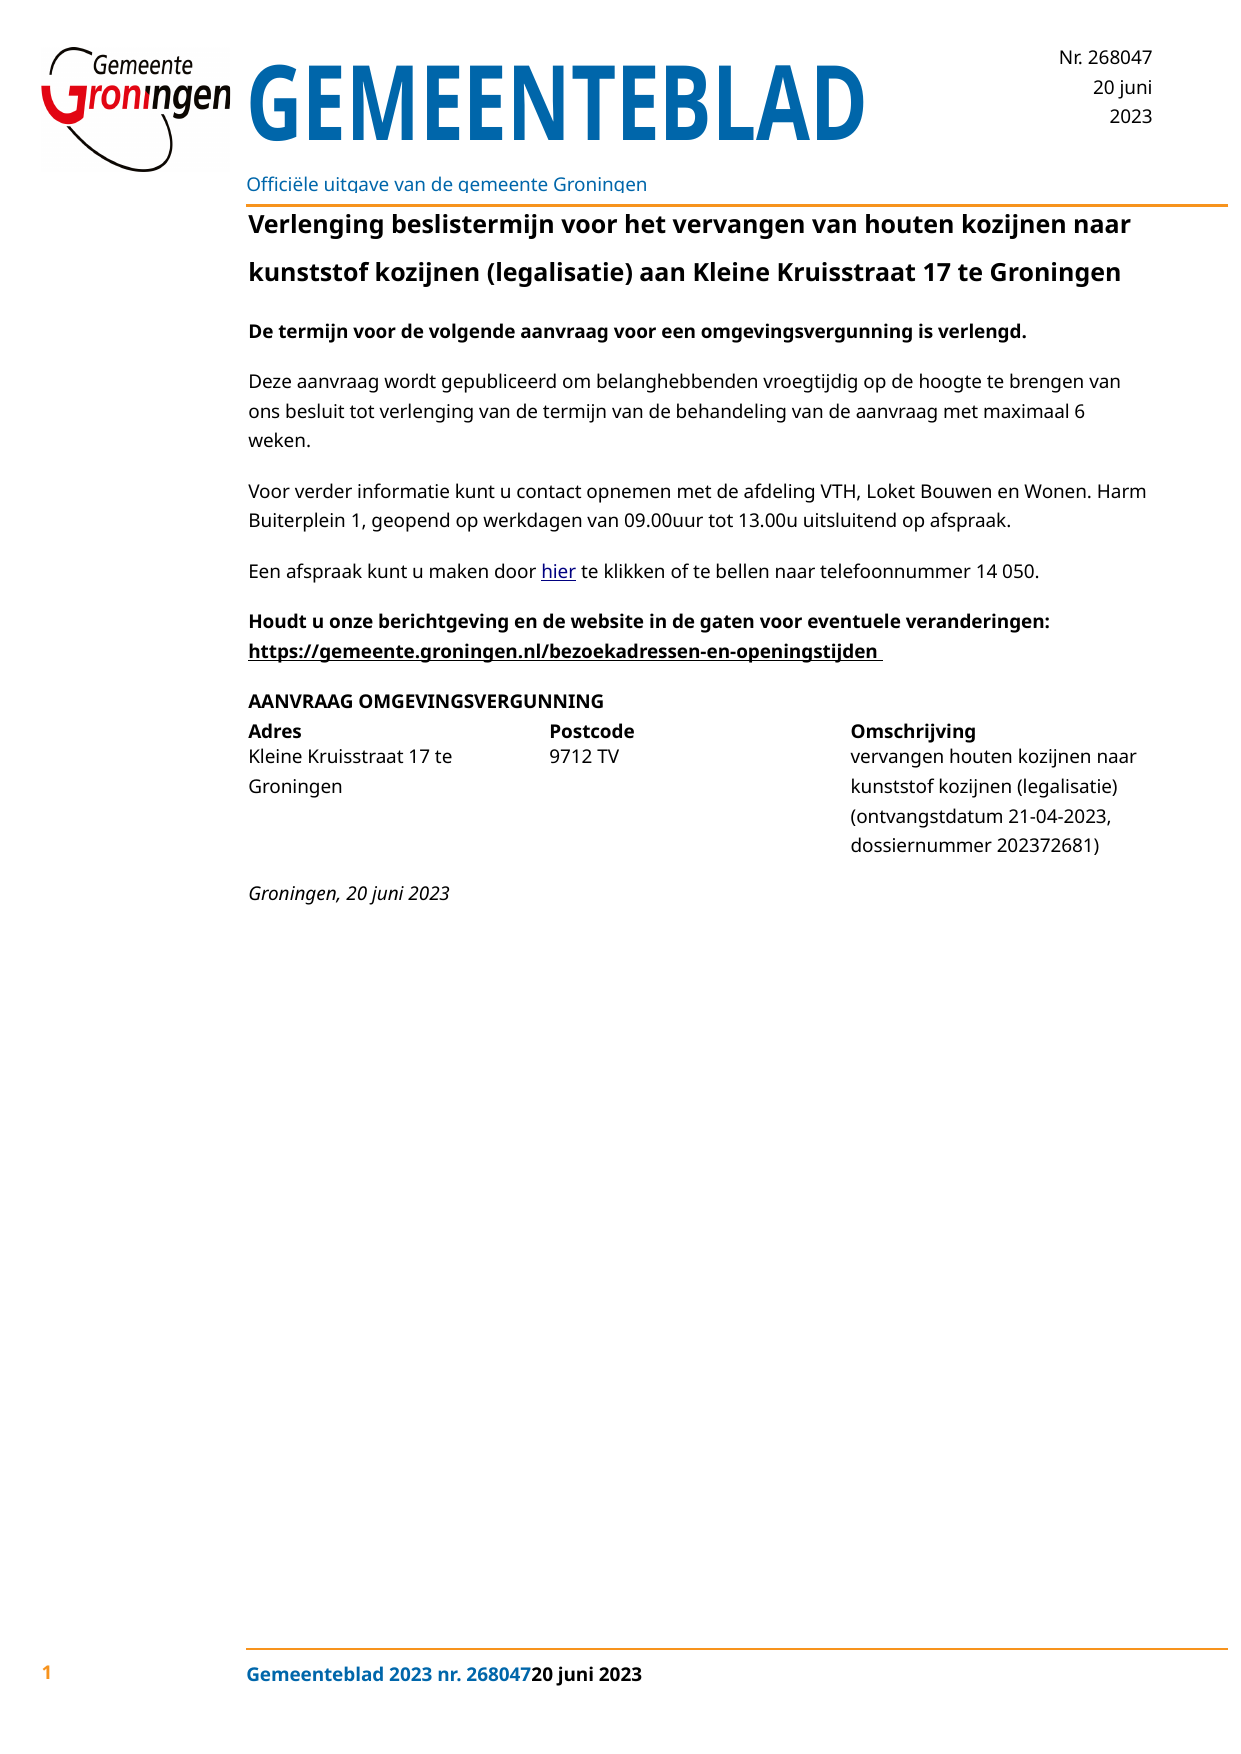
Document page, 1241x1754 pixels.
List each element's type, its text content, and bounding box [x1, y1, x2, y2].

text De termijn voor de volgende aanvraag voor een omgevingsvergunning is verlengd. [248, 318, 1152, 344]
text Voor verder informatie kunt u contact opnemen met de afdeling VTH, Loket Bouwen en Wonen. Harm Buiterplein 1, geopend op werkdagen van 09.00uur tot 13.00u uitsluitend op afspraak. [248, 478, 1152, 533]
text Een afspraak kunt u maken door hier te klikken of te bellen naar telefoonnummer 14 050. [248, 558, 1152, 584]
table_cell vervangen houten kozijnen naar kunststof kozijnen (legalisatie) (ontvangstdatum 21-04-2023, dossiernummer 202372681) [850, 744, 1152, 858]
table_cell 9712 TV [549, 744, 850, 858]
text AANVRAAG OMGEVINGSVERGUNNING [248, 688, 1152, 714]
table_header Adres [248, 718, 549, 744]
picture [41, 47, 231, 172]
text Houdt u onze berichtgeving en de website in de gaten voor eventuele veranderingen: https://gemeente.groningen.nl/bezoekadressen-en-openingstijden [248, 608, 1152, 664]
table_cell Kleine Kruisstraat 17 te Groningen [248, 744, 549, 858]
text Verlenging beslistermijn voor het vervangen van houten kozijnen naar kunststof kozijnen (legalisatie) aan Kleine Kruisstraat 17 te Groningen [248, 207, 1152, 288]
table_header Omschrijving [850, 718, 1152, 744]
table_header Postcode [549, 718, 850, 744]
text Groningen, 20 juni 2023 [248, 880, 1152, 905]
text Deze aanvraag wordt gepubliceerd om belanghebbenden vroegtijdig op de hoogte te brengen van ons besluit tot verlenging van de termijn van de behandeling van de aanvraag met maximaal 6 weken. [248, 368, 1152, 453]
